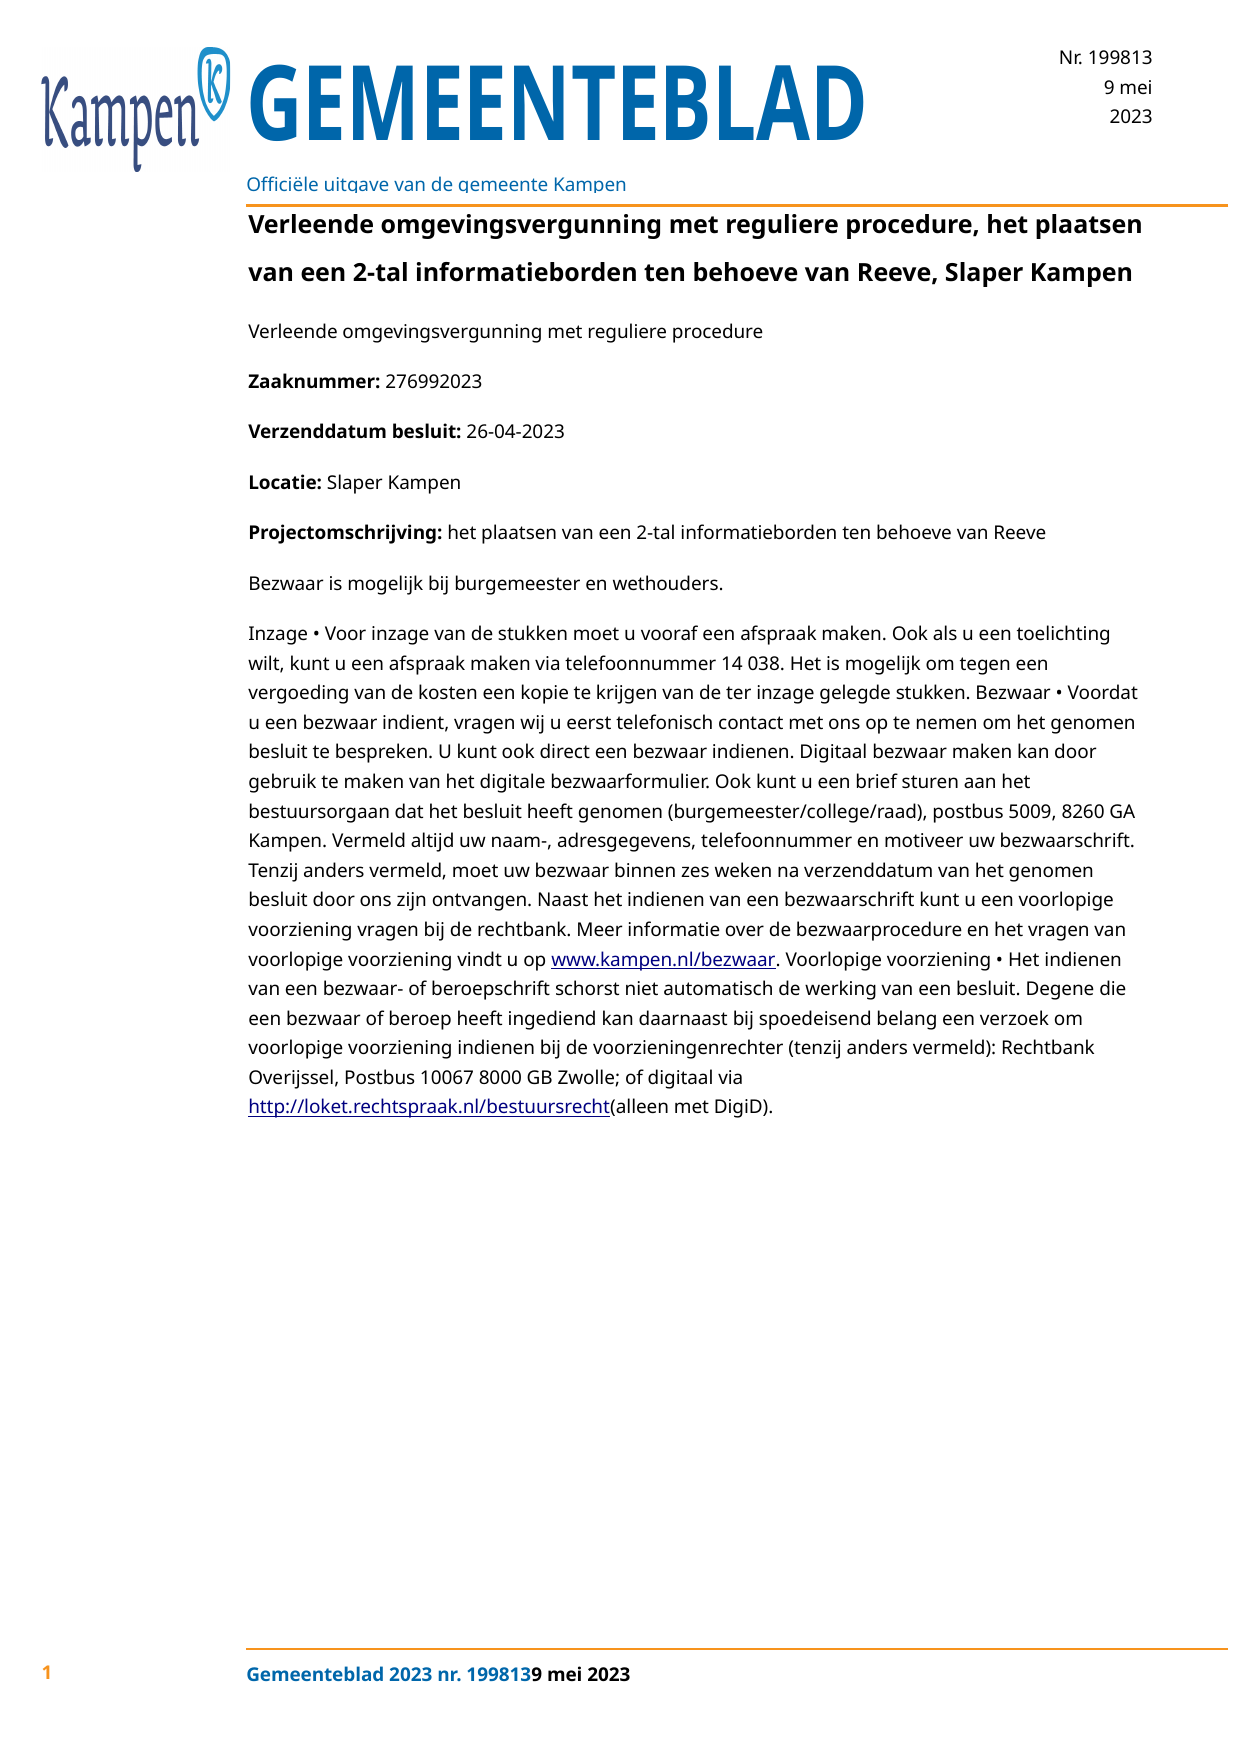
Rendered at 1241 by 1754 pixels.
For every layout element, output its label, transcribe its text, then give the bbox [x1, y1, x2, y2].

picture [41, 47, 231, 172]
text Verleende omgevingsvergunning met reguliere procedure, het plaatsen van een 2-tal informatieborden ten behoeve van Reeve, Slaper Kampen [248, 207, 1152, 288]
text Projectomschrijving: het plaatsen van een 2-tal informatieborden ten behoeve van Reeve [248, 519, 1152, 545]
text Verleende omgevingsvergunning met reguliere procedure [248, 318, 1152, 344]
text Zaaknummer: 276992023 [248, 368, 1152, 394]
text Inzage • Voor inzage van de stukken moet u vooraf een afspraak maken. Ook als u een toelichting wilt, kunt u een afspraak maken via telefoonnummer 14 038. Het is mogelijk om tegen een vergoeding van de kosten een kopie te krijgen van de ter inzage gelegde stukken. Bezwaar • Voordat u een bezwaar indient, vragen wij u eerst telefonisch contact met ons op te nemen om het genomen besluit te bespreken. U kunt ook direct een bezwaar indienen. Digitaal bezwaar maken kan door gebruik te maken van het digitale bezwaarformulier. Ook kunt u een brief sturen aan het bestuursorgaan dat het besluit heeft genomen (burgemeester/college/raad), postbus 5009, 8260 GA Kampen. Vermeld altijd uw naam-, adresgegevens, telefoonnummer en motiveer uw bezwaarschrift. Tenzij anders vermeld, moet uw bezwaar binnen zes weken na verzenddatum van het genomen besluit door ons zijn ontvangen. Naast het indienen van een bezwaarschrift kunt u een voorlopige voorziening vragen bij de rechtbank. Meer informatie over de bezwaarprocedure en het vragen van voorlopige voorziening vindt u op www.kampen.nl/bezwaar. Voorlopige voorziening • Het indienen van een bezwaar- of beroepschrift schorst niet automatisch de werking van een besluit. Degene die een bezwaar of beroep heeft ingediend kan daarnaast bij spoedeisend belang een verzoek om voorlopige voorziening indienen bij de voorzieningenrechter (tenzij anders vermeld): Rechtbank Overijssel, Postbus 10067 8000 GB Zwolle; of digitaal via http://loket.rechtspraak.nl/bestuursrecht(alleen met DigiD). [248, 620, 1152, 1119]
text Bezwaar is mogelijk bij burgemeester en wethouders. [248, 570, 1152, 596]
text Verzenddatum besluit: 26-04-2023 [248, 419, 1152, 444]
text Locatie: Slaper Kampen [248, 469, 1152, 495]
